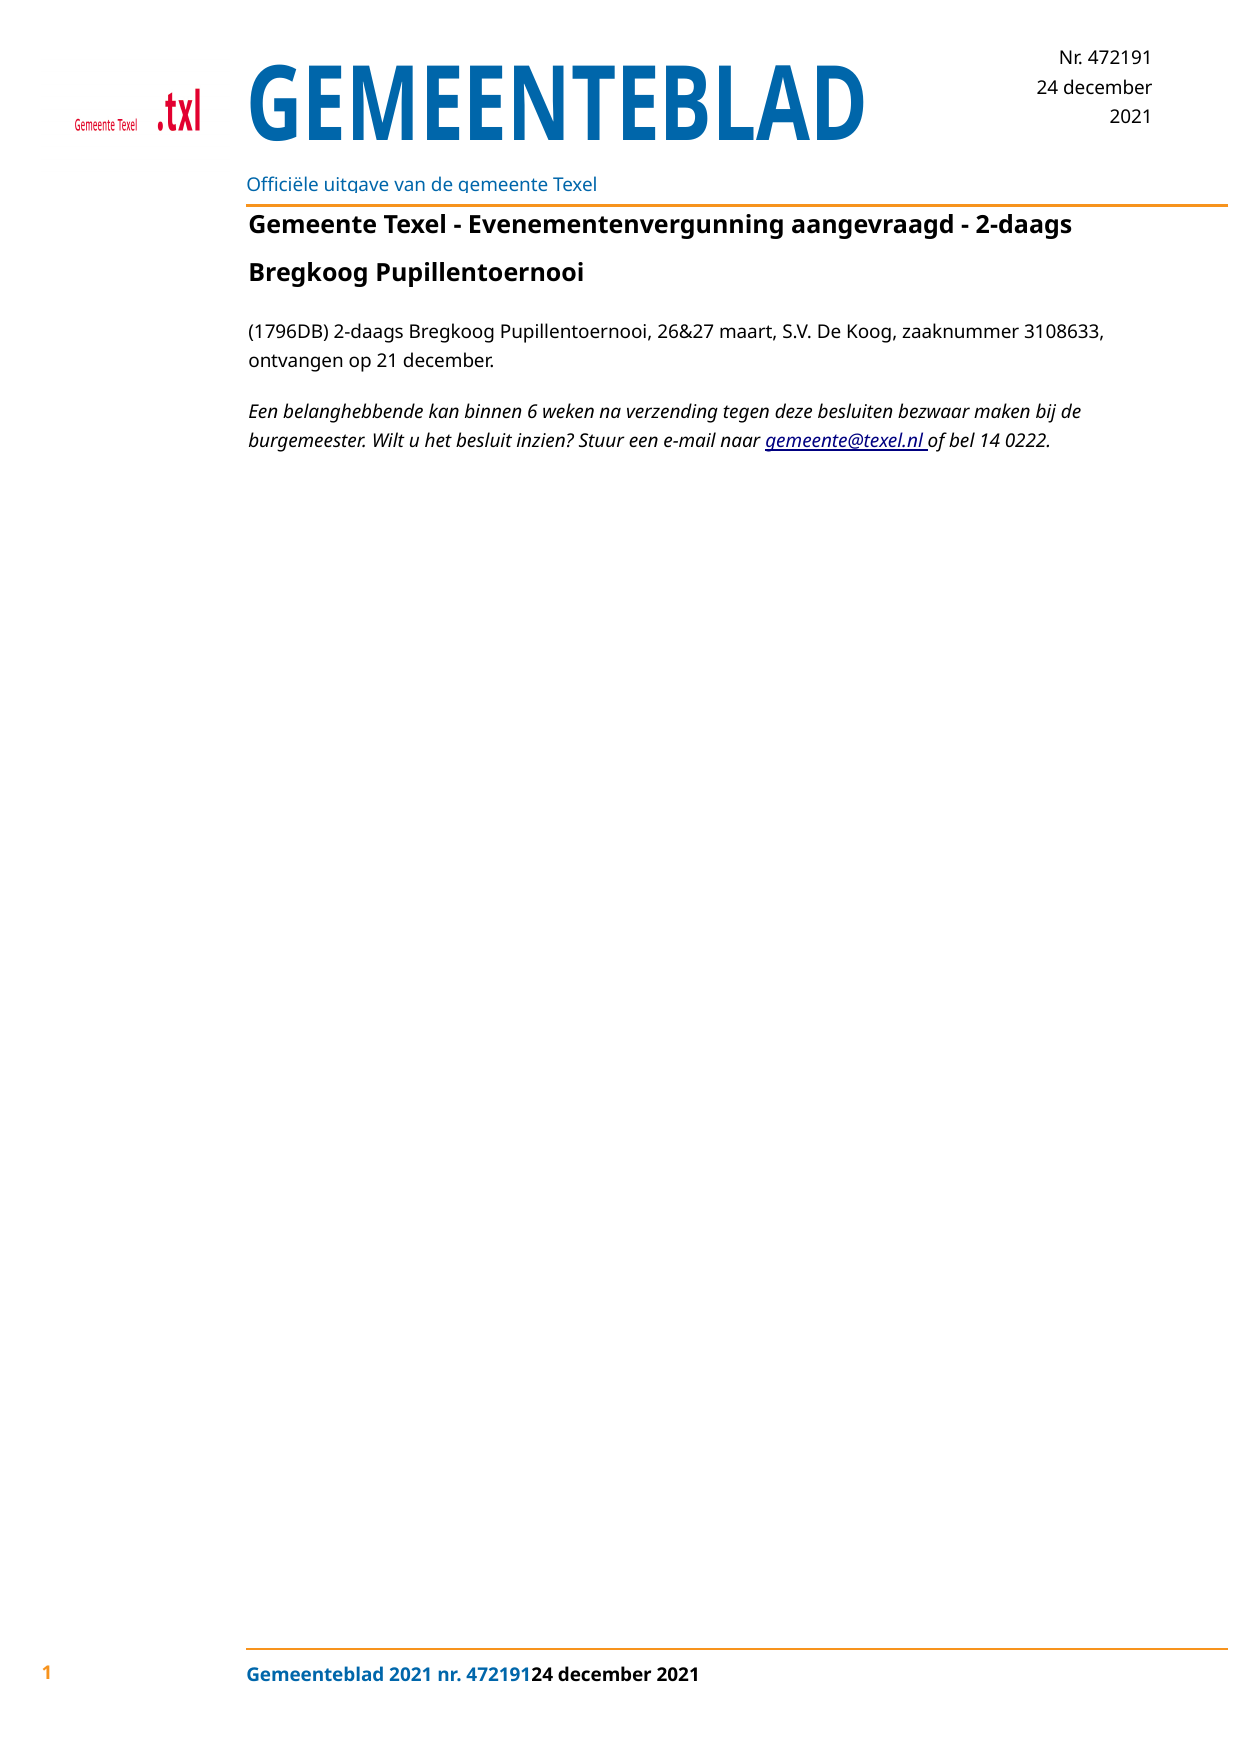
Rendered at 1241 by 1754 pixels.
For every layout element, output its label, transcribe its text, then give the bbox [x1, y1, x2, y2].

text (1796DB) 2-daags Bregkoog Pupillentoernooi, 26&27 maart, S.V. De Koog, zaaknummer 3108633, ontvangen op 21 december. [248, 318, 1152, 373]
text Gemeente Texel - Evenementenvergunning aangevraagd - 2-daags Bregkoog Pupillentoernooi [248, 207, 1152, 288]
text Een belanghebbende kan binnen 6 weken na verzending tegen deze besluiten bezwaar maken bij de burgemeester. Wilt u het besluit inzien? Stuur een e-mail naar gemeente@texel.nl of bel 14 0222. [248, 398, 1152, 453]
picture [41, 47, 231, 172]
